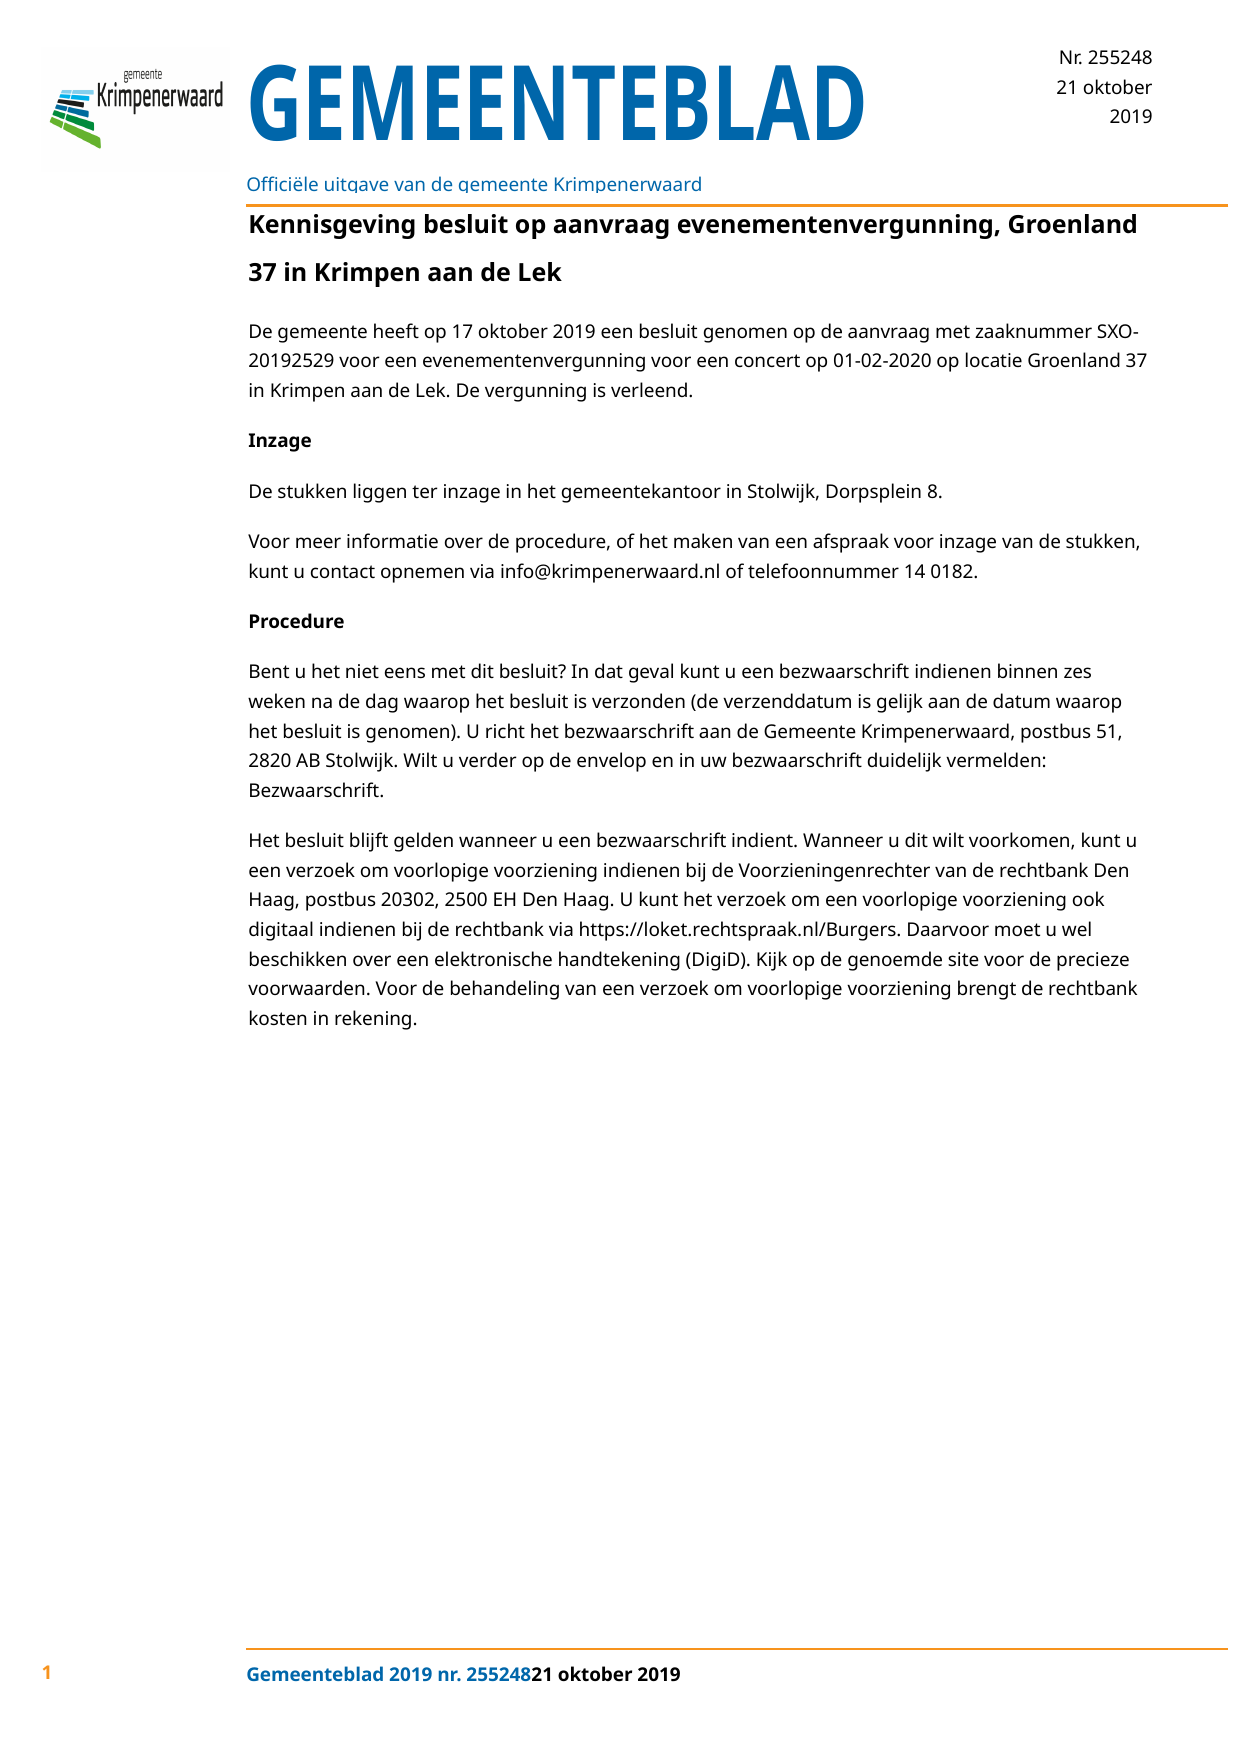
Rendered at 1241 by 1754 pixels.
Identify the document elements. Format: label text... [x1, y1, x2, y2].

text Procedure [248, 608, 1152, 634]
text De stukken liggen ter inzage in het gemeentekantoor in Stolwijk, Dorpsplein 8. [248, 478, 1152, 504]
text Bent u het niet eens met dit besluit? In dat geval kunt u een bezwaarschrift indienen binnen zes weken na de dag waarop het besluit is verzonden (de verzenddatum is gelijk aan de datum waarop het besluit is genomen). U richt het bezwaarschrift aan de Gemeente Krimpenerwaard, postbus 51, 2820 AB Stolwijk. Wilt u verder op de envelop en in uw bezwaarschrift duidelijk vermelden: Bezwaarschrift. [248, 659, 1152, 803]
text Kennisgeving besluit op aanvraag evenementenvergunning, Groenland 37 in Krimpen aan de Lek [248, 207, 1152, 288]
text Het besluit blijft gelden wanneer u een bezwaarschrift indient. Wanneer u dit wilt voorkomen, kunt u een verzoek om voorlopige voorziening indienen bij de Voorzieningenrechter van de rechtbank Den Haag, postbus 20302, 2500 EH Den Haag. U kunt het verzoek om een voorlopige voorziening ook digitaal indienen bij de rechtbank via https://loket.rechtspraak.nl/Burgers. Daarvoor moet u wel beschikken over een elektronische handtekening (DigiD). Kijk op de genoemde site voor de precieze voorwaarden. Voor de behandeling van een verzoek om voorlopige voorziening brengt de rechtbank kosten in rekening. [248, 827, 1152, 1031]
picture [41, 47, 231, 172]
text Inzage [248, 427, 1152, 453]
text De gemeente heeft op 17 oktober 2019 een besluit genomen op de aanvraag met zaaknummer SXO-20192529 voor een evenementenvergunning voor een concert op 01-02-2020 op locatie Groenland 37 in Krimpen aan de Lek. De vergunning is verleend. [248, 318, 1152, 403]
text Voor meer informatie over de procedure, of het maken van een afspraak voor inzage van de stukken, kunt u contact opnemen via info@krimpenerwaard.nl of telefoonnummer 14 0182. [248, 528, 1152, 584]
